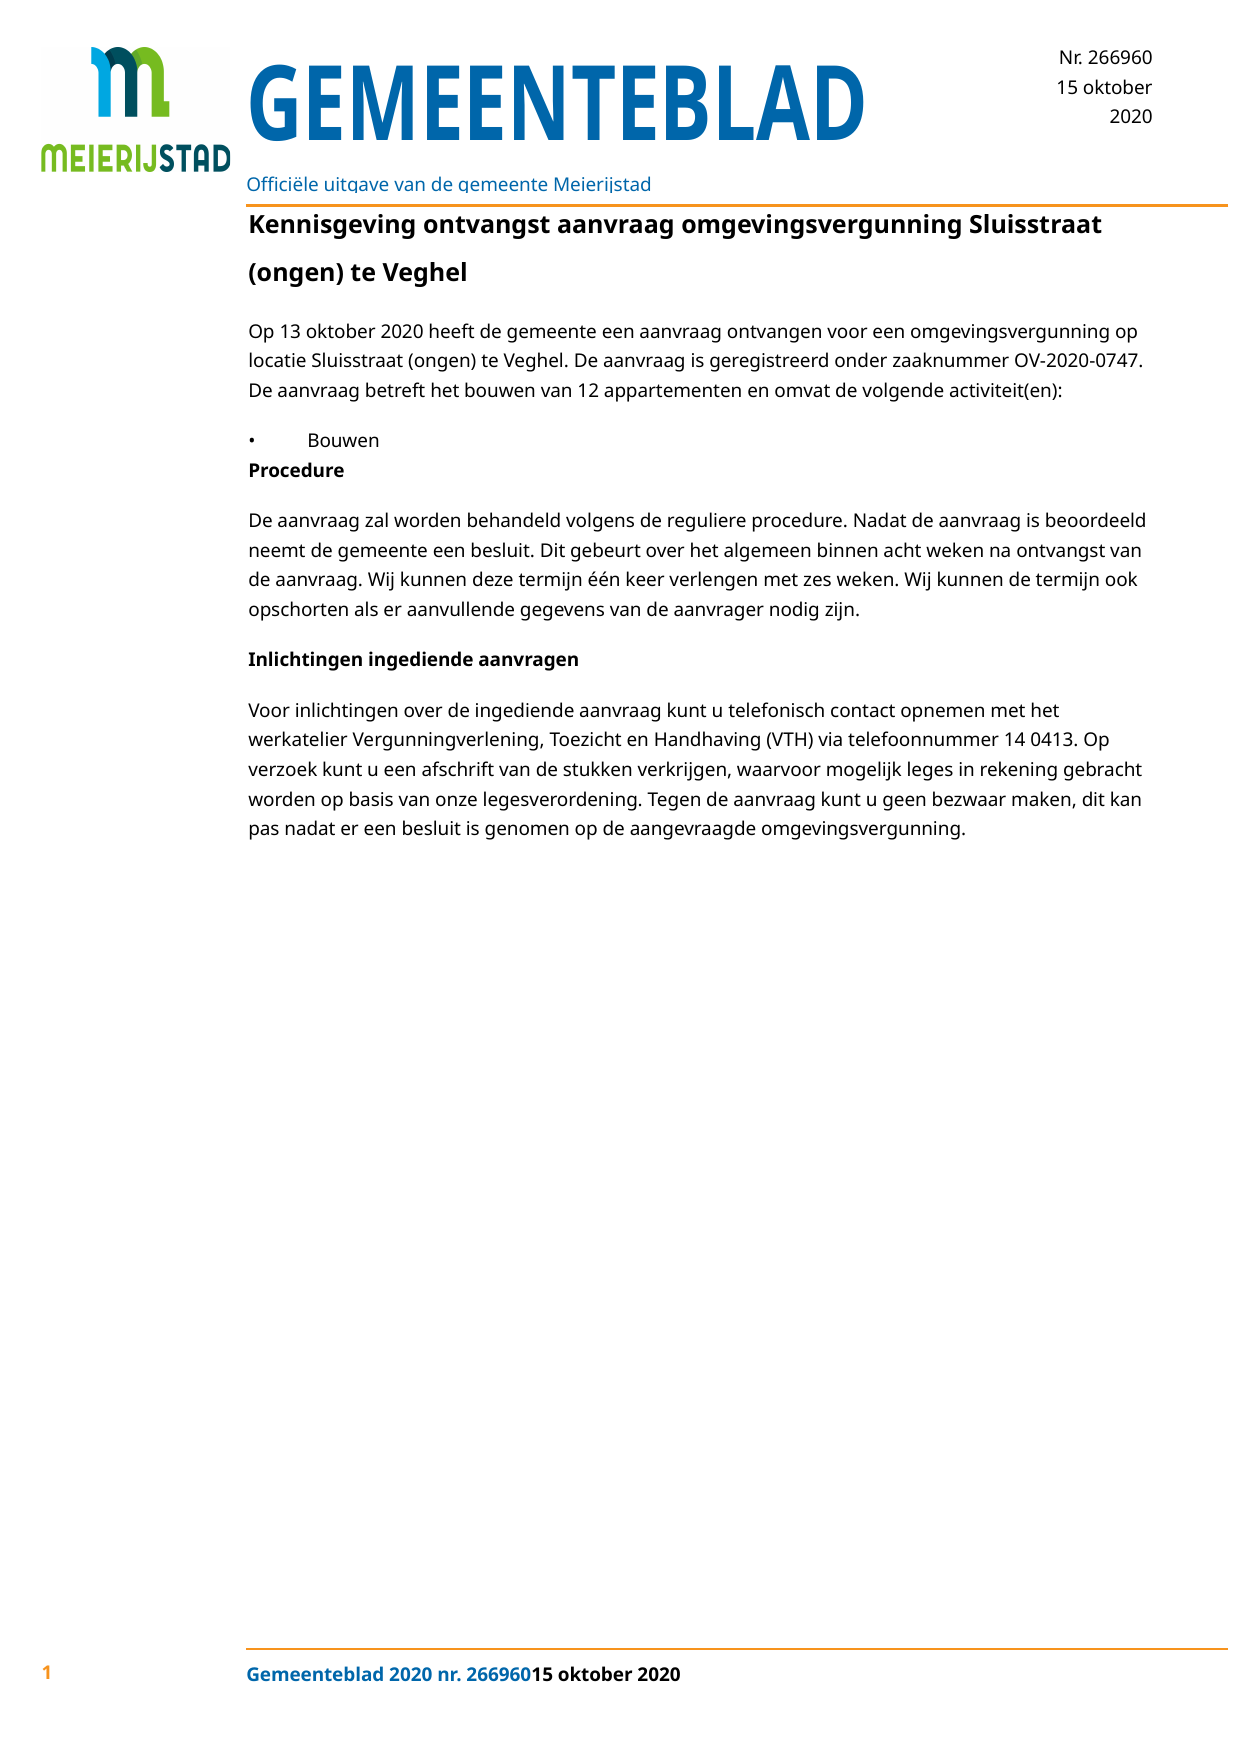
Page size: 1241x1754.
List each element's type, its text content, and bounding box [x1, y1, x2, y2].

text Inlichtingen ingediende aanvragen [248, 647, 1152, 672]
text De aanvraag zal worden behandeld volgens de reguliere procedure. Nadat de aanvraag is beoordeeld neemt de gemeente een besluit. Dit gebeurt over het algemeen binnen acht weken na ontvangst van de aanvraag. Wij kunnen deze termijn één keer verlengen met zes weken. Wij kunnen de termijn ook opschorten als er aanvullende gegevens van de aanvrager nodig zijn. [248, 507, 1152, 622]
list Bouwen [248, 427, 1152, 453]
text Op 13 oktober 2020 heeft de gemeente een aanvraag ontvangen voor een omgevingsvergunning op locatie Sluisstraat (ongen) te Veghel. De aanvraag is geregistreerd onder zaaknummer OV-2020-0747. De aanvraag betreft het bouwen van 12 appartementen en omvat de volgende activiteit(en): [248, 318, 1152, 403]
text Procedure [248, 457, 1152, 483]
text Voor inlichtingen over de ingediende aanvraag kunt u telefonisch contact opnemen met het werkatelier Vergunningverlening, Toezicht en Handhaving (VTH) via telefoonnummer 14 0413. Op verzoek kunt u een afschrift van de stukken verkrijgen, waarvoor mogelijk leges in rekening gebracht worden op basis van onze legesverordening. Tegen de aanvraag kunt u geen bezwaar maken, dit kan pas nadat er een besluit is genomen op de aangevraagde omgevingsvergunning. [248, 697, 1152, 841]
text Kennisgeving ontvangst aanvraag omgevingsvergunning Sluisstraat (ongen) te Veghel [248, 207, 1152, 288]
picture [41, 47, 231, 172]
